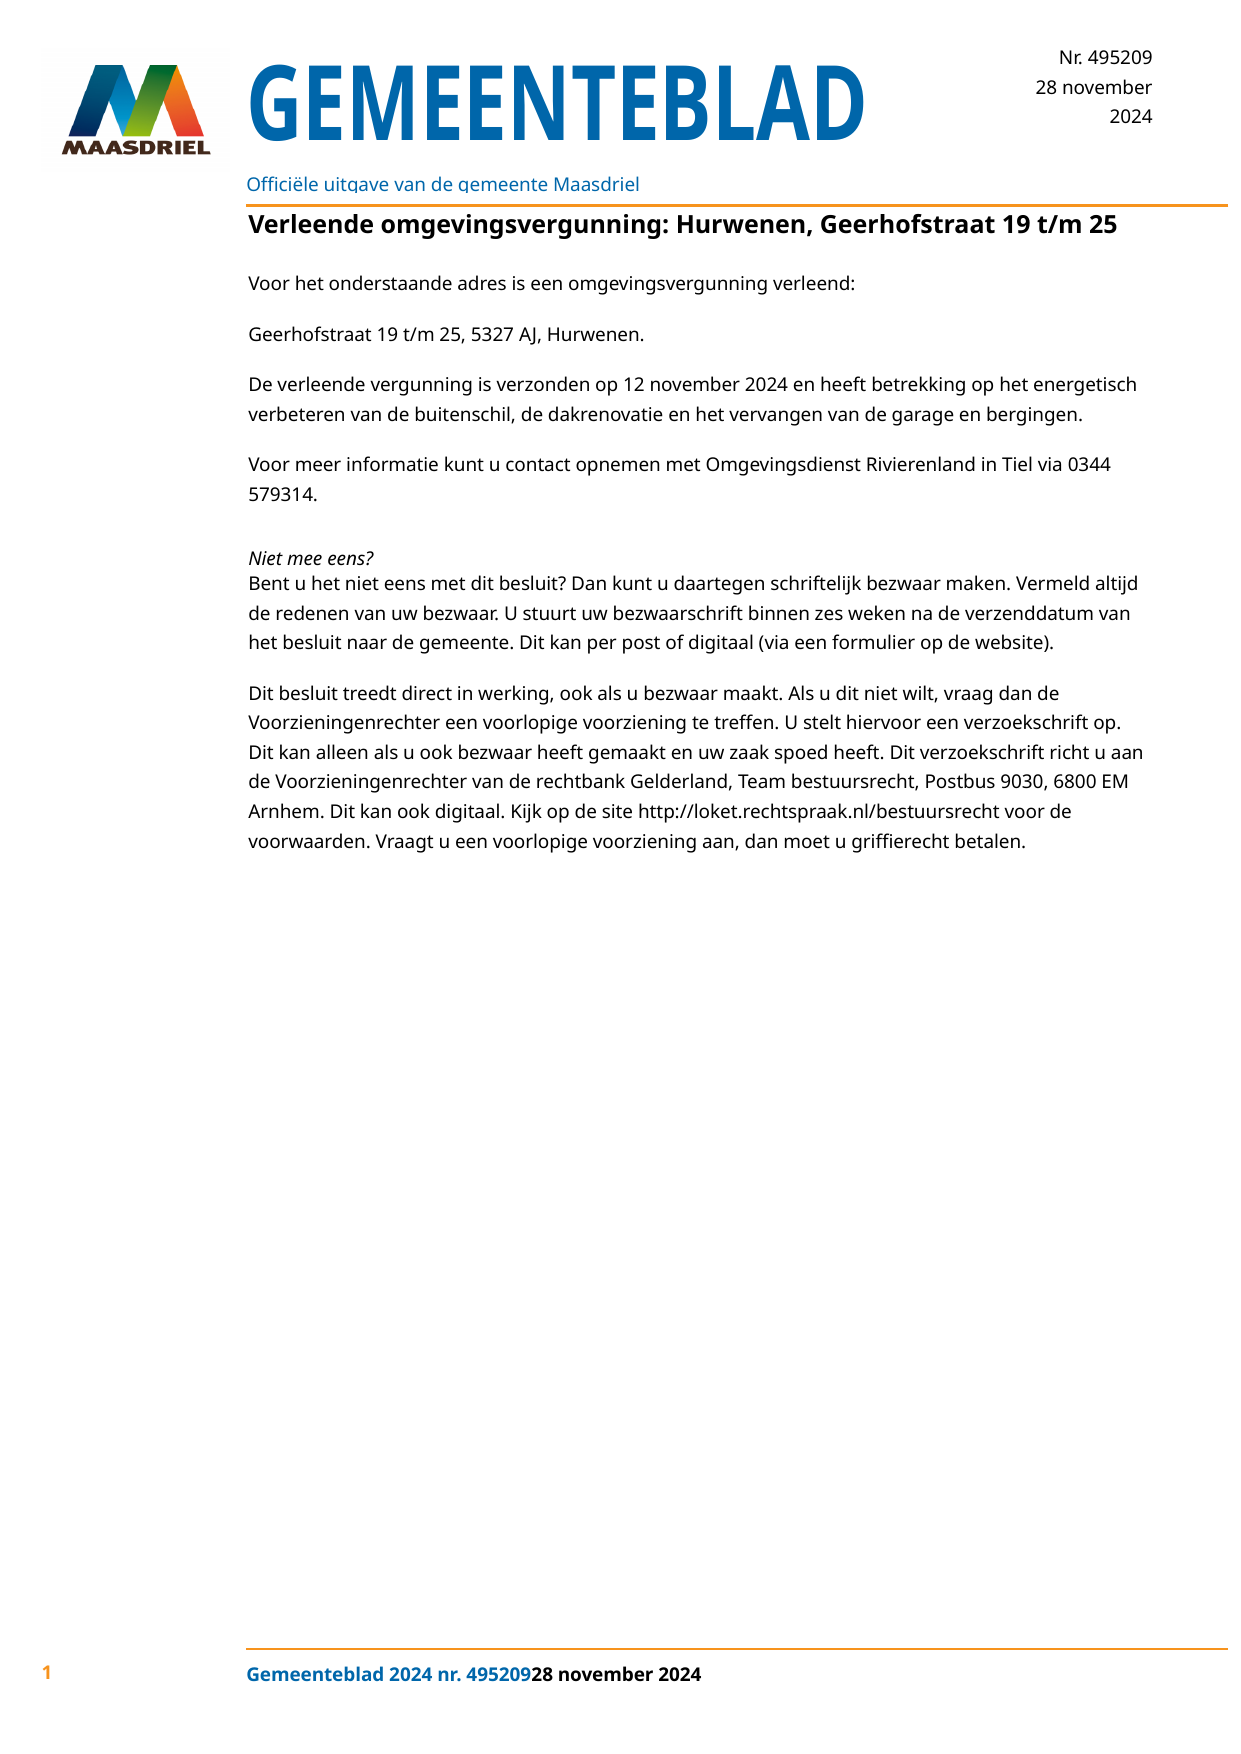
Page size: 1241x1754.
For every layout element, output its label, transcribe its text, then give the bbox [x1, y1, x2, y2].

text Voor meer informatie kunt u contact opnemen met Omgevingsdienst Rivierenland in Tiel via 0344 579314. [248, 451, 1152, 506]
text De verleende vergunning is verzonden op 12 november 2024 en heeft betrekking op het energetisch verbeteren van de buitenschil, de dakrenovatie en het vervangen van de garage en bergingen. [248, 371, 1152, 426]
text Geerhofstraat 19 t/m 25, 5327 AJ, Hurwenen. [248, 321, 1152, 346]
text Voor het onderstaande adres is een omgevingsvergunning verleend: [248, 270, 1152, 296]
text Niet mee eens? [248, 545, 1152, 570]
text Dit besluit treedt direct in werking, ook als u bezwaar maakt. Als u dit niet wilt, vraag dan de Voorzieningenrechter een voorlopige voorziening te treffen. U stelt hiervoor een verzoekschrift op. Dit kan alleen als u ook bezwaar heeft gemaakt en uw zaak spoed heeft. Dit verzoekschrift richt u aan de Voorzieningenrechter van de rechtbank Gelderland, Team bestuursrecht, Postbus 9030, 6800 EM Arnhem. Dit kan ook digitaal. Kijk op de site http://loket.rechtspraak.nl/bestuursrecht voor de voorwaarden. Vraagt u een voorlopige voorziening aan, dan moet u griffierecht betalen. [248, 680, 1152, 854]
picture [41, 47, 231, 172]
text Bent u het niet eens met dit besluit? Dan kunt u daartegen schriftelijk bezwaar maken. Vermeld altijd de redenen van uw bezwaar. U stuurt uw bezwaarschrift binnen zes weken na de verzenddatum van het besluit naar de gemeente. Dit kan per post of digitaal (via een formulier op de website). [248, 570, 1152, 655]
text Verleende omgevingsvergunning: Hurwenen, Geerhofstraat 19 t/m 25 [248, 207, 1152, 241]
